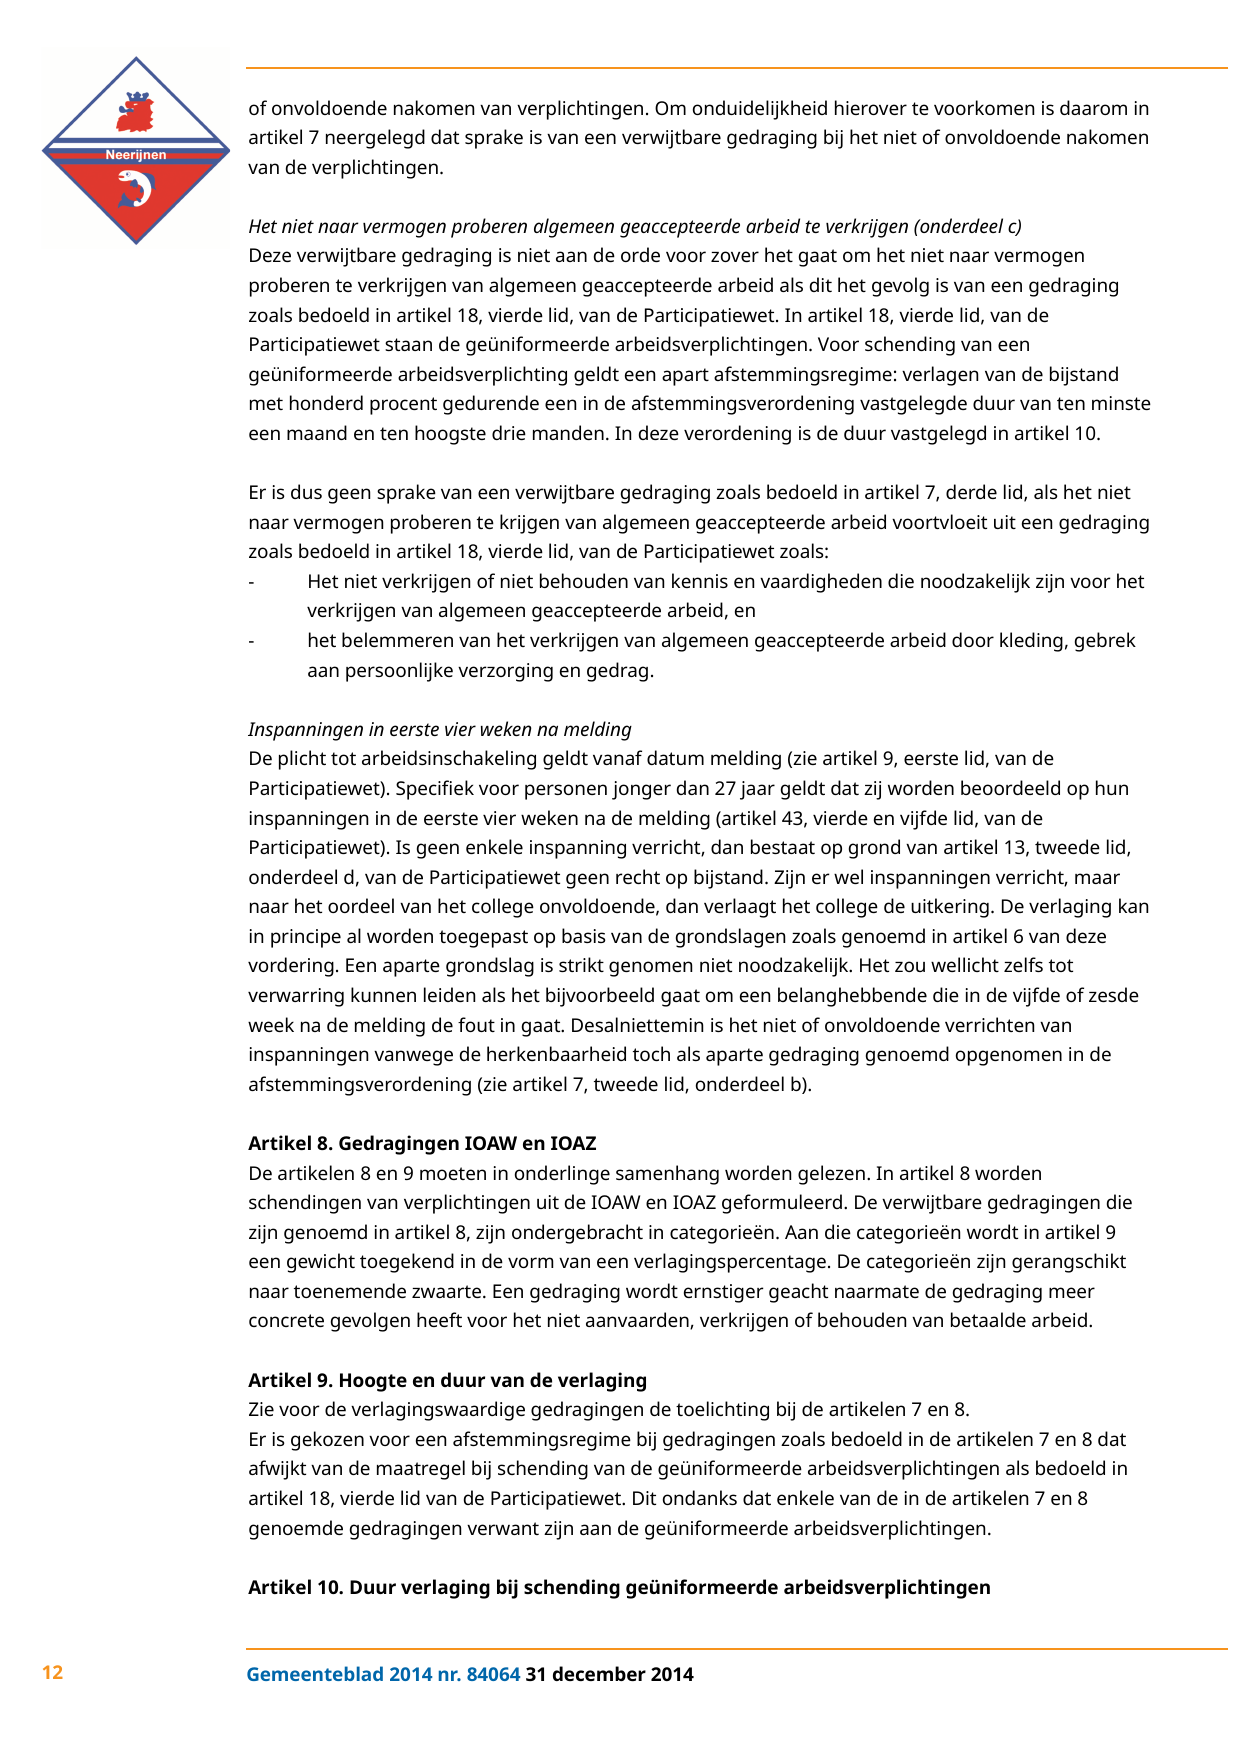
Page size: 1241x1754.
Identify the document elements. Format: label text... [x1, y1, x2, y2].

text Er is gekozen voor een afstemmingsregime bij gedragingen zoals bedoeld in de artikelen 7 en 8 dat afwijkt van de maatregel bij schending van de geüniformeerde arbeidsverplichtingen als bedoeld in artikel 18, vierde lid van de Participatiewet. Dit ondanks dat enkele van de in de artikelen 7 en 8 genoemde gedragingen verwant zijn aan de geüniformeerde arbeidsverplichtingen. [248, 1426, 1152, 1541]
text Artikel 9. Hoogte en duur van de verlaging [248, 1367, 1152, 1393]
text Artikel 8. Gedragingen IOAW en IOAZ [248, 1130, 1152, 1156]
list Het niet verkrijgen of niet behouden van kennis en vaardigheden die noodzakelijk zijn voor het verkrijgen van algemeen geaccepteerde arbeid, en [248, 568, 1152, 623]
text Deze verwijtbare gedraging is niet aan de orde voor zover het gaat om het niet naar vermogen proberen te verkrijgen van algemeen geaccepteerde arbeid als dit het gevolg is van een gedraging zoals bedoeld in artikel 18, vierde lid, van de Participatiewet. In artikel 18, vierde lid, van de Participatiewet staan de geüniformeerde arbeidsverplichtingen. Voor schending van een geüniformeerde arbeidsverplichting geldt een apart afstemmingsregime: verlagen van de bijstand met honderd procent gedurende een in de afstemmingsverordening vastgelegde duur van ten minste een maand en ten hoogste drie manden. In deze verordening is de duur vastgelegd in artikel 10. [248, 243, 1152, 446]
text of onvoldoende nakomen van verplichtingen. Om onduidelijkheid hierover te voorkomen is daarom in artikel 7 neergelegd dat sprake is van een verwijtbare gedraging bij het niet of onvoldoende nakomen van de verplichtingen. [248, 95, 1152, 180]
text Het niet naar vermogen proberen algemeen geaccepteerde arbeid te verkrijgen (onderdeel c) [248, 213, 1152, 239]
text De artikelen 8 en 9 moeten in onderlinge samenhang worden gelezen. In artikel 8 worden schendingen van verplichtingen uit de IOAW en IOAZ geformuleerd. De verwijtbare gedragingen die zijn genoemd in artikel 8, zijn ondergebracht in categorieën. Aan die categorieën wordt in artikel 9 een gewicht toegekend in de vorm van een verlagingspercentage. De categorieën zijn gerangschikt naar toenemende zwaarte. Een gedraging wordt ernstiger geacht naarmate de gedraging meer concrete gevolgen heeft voor het niet aanvaarden, verkrijgen of behouden van betaalde arbeid. [248, 1160, 1152, 1333]
text Artikel 10. Duur verlaging bij schending geüniformeerde arbeidsverplichtingen [248, 1574, 1152, 1600]
list het belemmeren van het verkrijgen van algemeen geaccepteerde arbeid door kleding, gebrek aan persoonlijke verzorging en gedrag. [248, 627, 1152, 683]
text Er is dus geen sprake van een verwijtbare gedraging zoals bedoeld in artikel 7, derde lid, als het niet naar vermogen proberen te krijgen van algemeen geaccepteerde arbeid voortvloeit uit een gedraging zoals bedoeld in artikel 18, vierde lid, van de Participatiewet zoals: [248, 479, 1152, 564]
text Inspanningen in eerste vier weken na melding [248, 716, 1152, 742]
picture [41, 47, 231, 249]
text De plicht tot arbeidsinschakeling geldt vanaf datum melding (zie artikel 9, eerste lid, van de Participatiewet). Specifiek voor personen jonger dan 27 jaar geldt dat zij worden beoordeeld op hun inspanningen in de eerste vier weken na de melding (artikel 43, vierde en vijfde lid, van de Participatiewet). Is geen enkele inspanning verricht, dan bestaat op grond van artikel 13, tweede lid, onderdeel d, van de Participatiewet geen recht op bijstand. Zijn er wel inspanningen verricht, maar naar het oordeel van het college onvoldoende, dan verlaagt het college de uitkering. De verlaging kan in principe al worden toegepast op basis van de grondslagen zoals genoemd in artikel 6 van deze vordering. Een aparte grondslag is strikt genomen niet noodzakelijk. Het zou wellicht zelfs tot verwarring kunnen leiden als het bijvoorbeeld gaat om een belanghebbende die in de vijfde of zesde week na de melding de fout in gaat. Desalniettemin is het niet of onvoldoende verrichten van inspanningen vanwege de herkenbaarheid toch als aparte gedraging genoemd opgenomen in de afstemmingsverordening (zie artikel 7, tweede lid, onderdeel b). [248, 746, 1152, 1097]
text Zie voor de verlagingswaardige gedragingen de toelichting bij de artikelen 7 en 8. [248, 1396, 1152, 1422]
